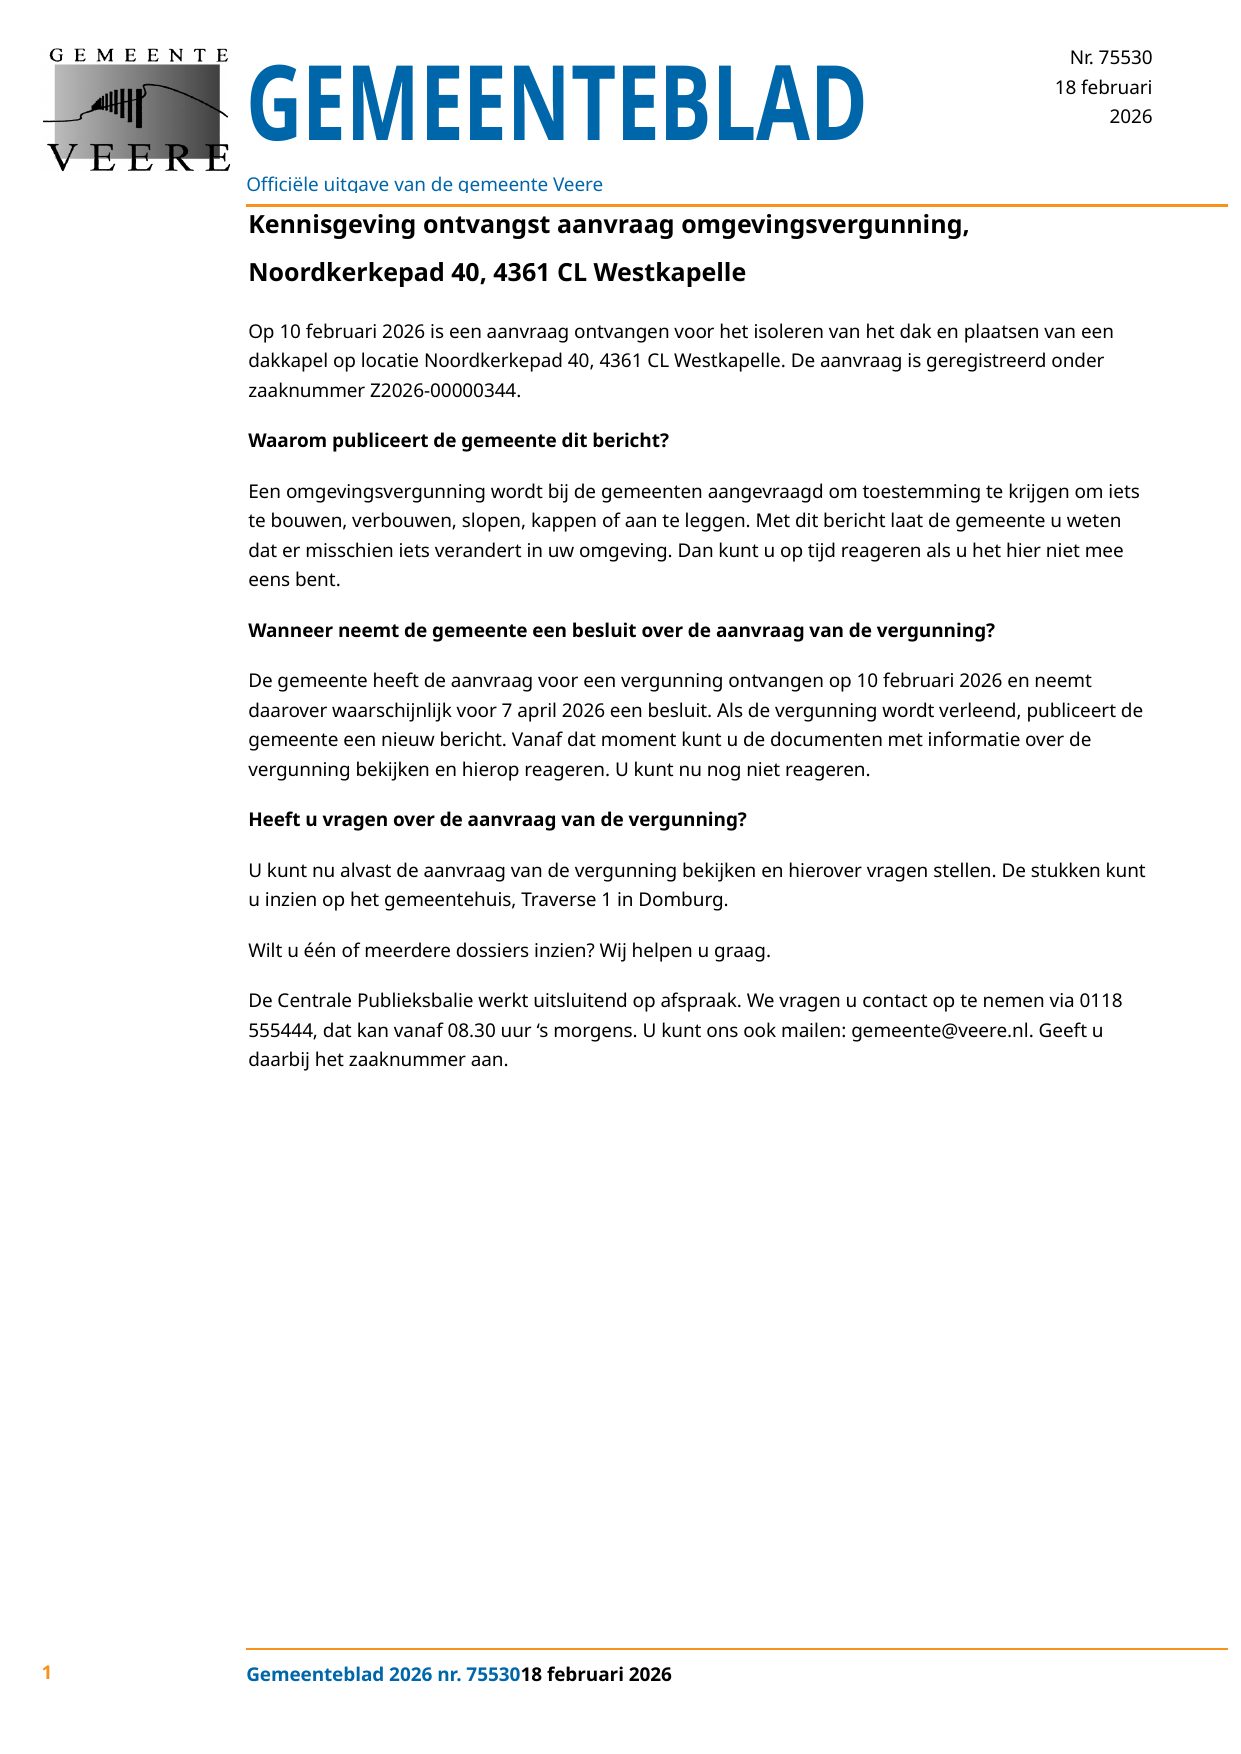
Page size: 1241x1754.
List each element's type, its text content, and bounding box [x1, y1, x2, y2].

text Een omgevingsvergunning wordt bij de gemeenten aangevraagd om toestemming te krijgen om iets te bouwen, verbouwen, slopen, kappen of aan te leggen. Met dit bericht laat de gemeente u weten dat er misschien iets verandert in uw omgeving. Dan kunt u op tijd reageren als u het hier niet mee eens bent. [248, 478, 1152, 592]
text Wilt u één of meerdere dossiers inzien? Wij helpen u graag. [248, 937, 1152, 963]
text De Centrale Publieksbalie werkt uitsluitend op afspraak. We vragen u contact op te nemen via 0118 555444, dat kan vanaf 08.30 uur ‘s morgens. U kunt ons ook mailen: gemeente@veere.nl. Geeft u daarbij het zaaknummer aan. [248, 987, 1152, 1072]
text Waarom publiceert de gemeente dit bericht? [248, 427, 1152, 453]
text Kennisgeving ontvangst aanvraag omgevingsvergunning, Noordkerkepad 40, 4361 CL Westkapelle [248, 207, 1152, 288]
text Wanneer neemt de gemeente een besluit over de aanvraag van de vergunning? [248, 617, 1152, 643]
text U kunt nu alvast de aanvraag van de vergunning bekijken en hierover vragen stellen. De stukken kunt u inzien op het gemeentehuis, Traverse 1 in Domburg. [248, 857, 1152, 912]
text De gemeente heeft de aanvraag voor een vergunning ontvangen op 10 februari 2026 en neemt daarover waarschijnlijk voor 7 april 2026 een besluit. Als de vergunning wordt verleend, publiceert de gemeente een nieuw bericht. Vanaf dat moment kunt u de documenten met informatie over de vergunning bekijken en hierop reageren. U kunt nu nog niet reageren. [248, 667, 1152, 782]
text Heeft u vragen over de aanvraag van de vergunning? [248, 807, 1152, 832]
text Op 10 februari 2026 is een aanvraag ontvangen voor het isoleren van het dak en plaatsen van een dakkapel op locatie Noordkerkepad 40, 4361 CL Westkapelle. De aanvraag is geregistreerd onder zaaknummer Z2026-00000344. [248, 318, 1152, 403]
picture [41, 47, 231, 172]
